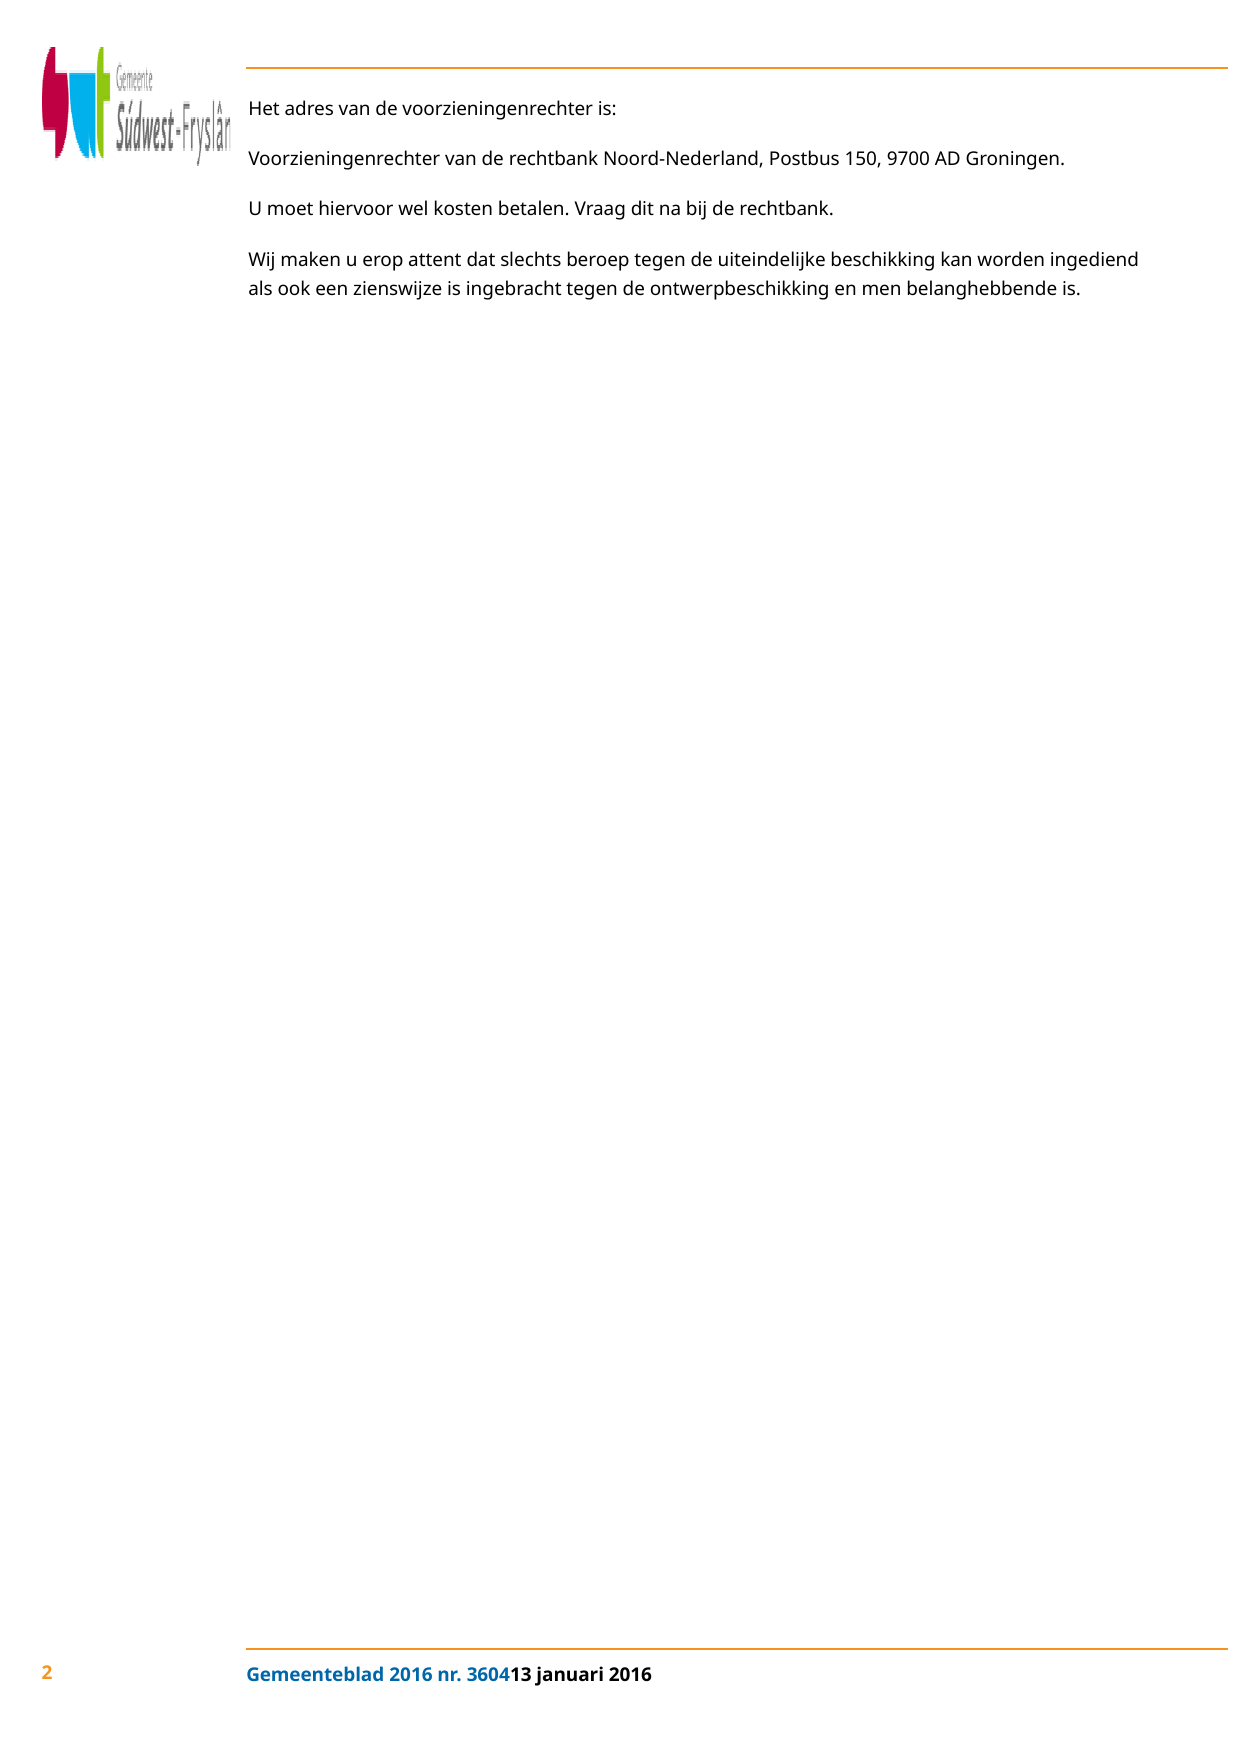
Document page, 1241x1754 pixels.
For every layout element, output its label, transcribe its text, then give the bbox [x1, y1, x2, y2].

text U moet hiervoor wel kosten betalen. Vraag dit na bij de rechtbank. [248, 196, 1152, 221]
text Voorzieningenrechter van de rechtbank Noord-Nederland, Postbus 150, 9700 AD Groningen. [248, 145, 1152, 171]
text Het adres van de voorzieningenrechter is: [248, 95, 1152, 121]
picture [41, 47, 231, 172]
text Wij maken u erop attent dat slechts beroep tegen de uiteindelijke beschikking kan worden ingediend als ook een zienswijze is ingebracht tegen de ontwerpbeschikking en men belanghebbende is. [248, 246, 1152, 301]
